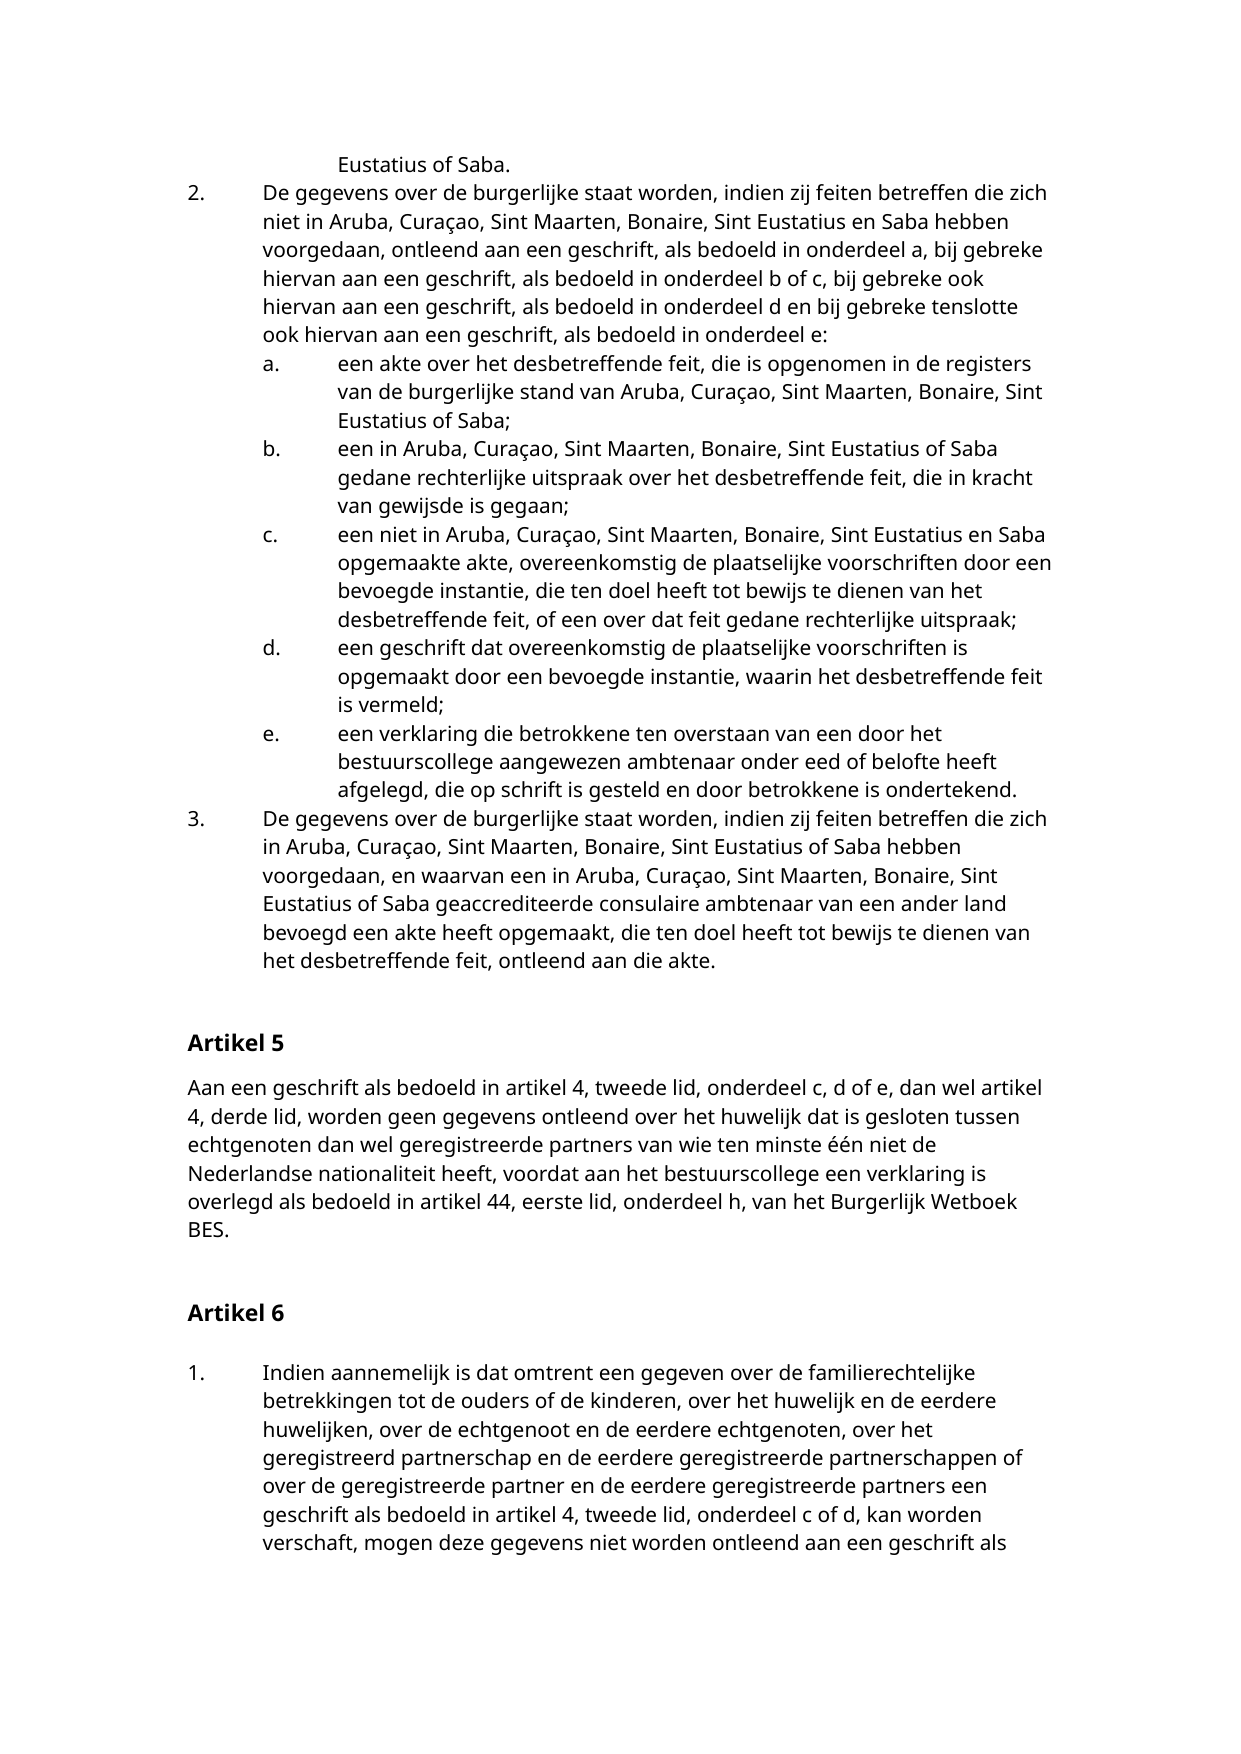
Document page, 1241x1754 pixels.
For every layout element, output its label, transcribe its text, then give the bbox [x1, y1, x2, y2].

list een verklaring die betrokkene ten overstaan van een door het bestuurscollege aangewezen ambtenaar onder eed of belofte heeft afgelegd, die op schrift is gesteld en door betrokkene is ondertekend. [262, 719, 1053, 804]
list een akte over het desbetreffende feit, die is opgenomen in de registers van de burgerlijke stand van Aruba, Curaçao, Sint Maarten, Bonaire, Sint Eustatius of Saba; [262, 349, 1053, 434]
subtitle Artikel 5 [187, 1027, 1053, 1058]
list De gegevens over de burgerlijke staat worden, indien zij feiten betreffen die zich niet in Aruba, Curaçao, Sint Maarten, Bonaire, Sint Eustatius en Saba hebben voorgedaan, ontleend aan een geschrift, als bedoeld in onderdeel a, bij gebreke hiervan aan een geschrift, als bedoeld in onderdeel b of c, bij gebreke ook hiervan aan een geschrift, als bedoeld in onderdeel d en bij gebreke tenslotte ook hiervan aan een geschrift, als bedoeld in onderdeel e: [187, 178, 1053, 349]
list een in Aruba, Curaçao, Sint Maarten, Bonaire, Sint Eustatius of Saba gedane rechterlijke uitspraak over het desbetreffende feit, die in kracht van gewijsde is gegaan; [262, 434, 1053, 520]
text Aan een geschrift als bedoeld in artikel 4, tweede lid, onderdeel c, d of e, dan wel artikel 4, derde lid, worden geen gegevens ontleend over het huwelijk dat is gesloten tussen echtgenoten dan wel geregistreerde partners van wie ten minste één niet de Nederlandse nationaliteit heeft, voordat aan het bestuurscollege een verklaring is overlegd als bedoeld in artikel 44, eerste lid, onderdeel h, van het Burgerlijk Wetboek BES. [187, 1073, 1053, 1244]
list Eustatius of Saba. [262, 150, 1053, 178]
subtitle Artikel 6 [187, 1297, 1053, 1328]
list De gegevens over de burgerlijke staat worden, indien zij feiten betreffen die zich in Aruba, Curaçao, Sint Maarten, Bonaire, Sint Eustatius of Saba hebben voorgedaan, en waarvan een in Aruba, Curaçao, Sint Maarten, Bonaire, Sint Eustatius of Saba geaccrediteerde consulaire ambtenaar van een ander land bevoegd een akte heeft opgemaakt, die ten doel heeft tot bewijs te dienen van het desbetreffende feit, ontleend aan die akte. [187, 804, 1053, 975]
list Indien aannemelijk is dat omtrent een gegeven over de familierechtelijke betrekkingen tot de ouders of de kinderen, over het huwelijk en de eerdere huwelijken, over de echtgenoot en de eerdere echtgenoten, over het geregistreerd partnerschap en de eerdere geregistreerde partnerschappen of over de geregistreerde partner en de eerdere geregistreerde partners een geschrift als bedoeld in artikel 4, tweede lid, onderdeel c of d, kan worden verschaft, mogen deze gegevens niet worden ontleend aan een geschrift als [187, 1358, 1053, 1557]
list een niet in Aruba, Curaçao, Sint Maarten, Bonaire, Sint Eustatius en Saba opgemaakte akte, overeenkomstig de plaatselijke voorschriften door een bevoegde instantie, die ten doel heeft tot bewijs te dienen van het desbetreffende feit, of een over dat feit gedane rechterlijke uitspraak; [262, 520, 1053, 633]
list een geschrift dat overeenkomstig de plaatselijke voorschriften is opgemaakt door een bevoegde instantie, waarin het desbetreffende feit is vermeld; [262, 633, 1053, 719]
